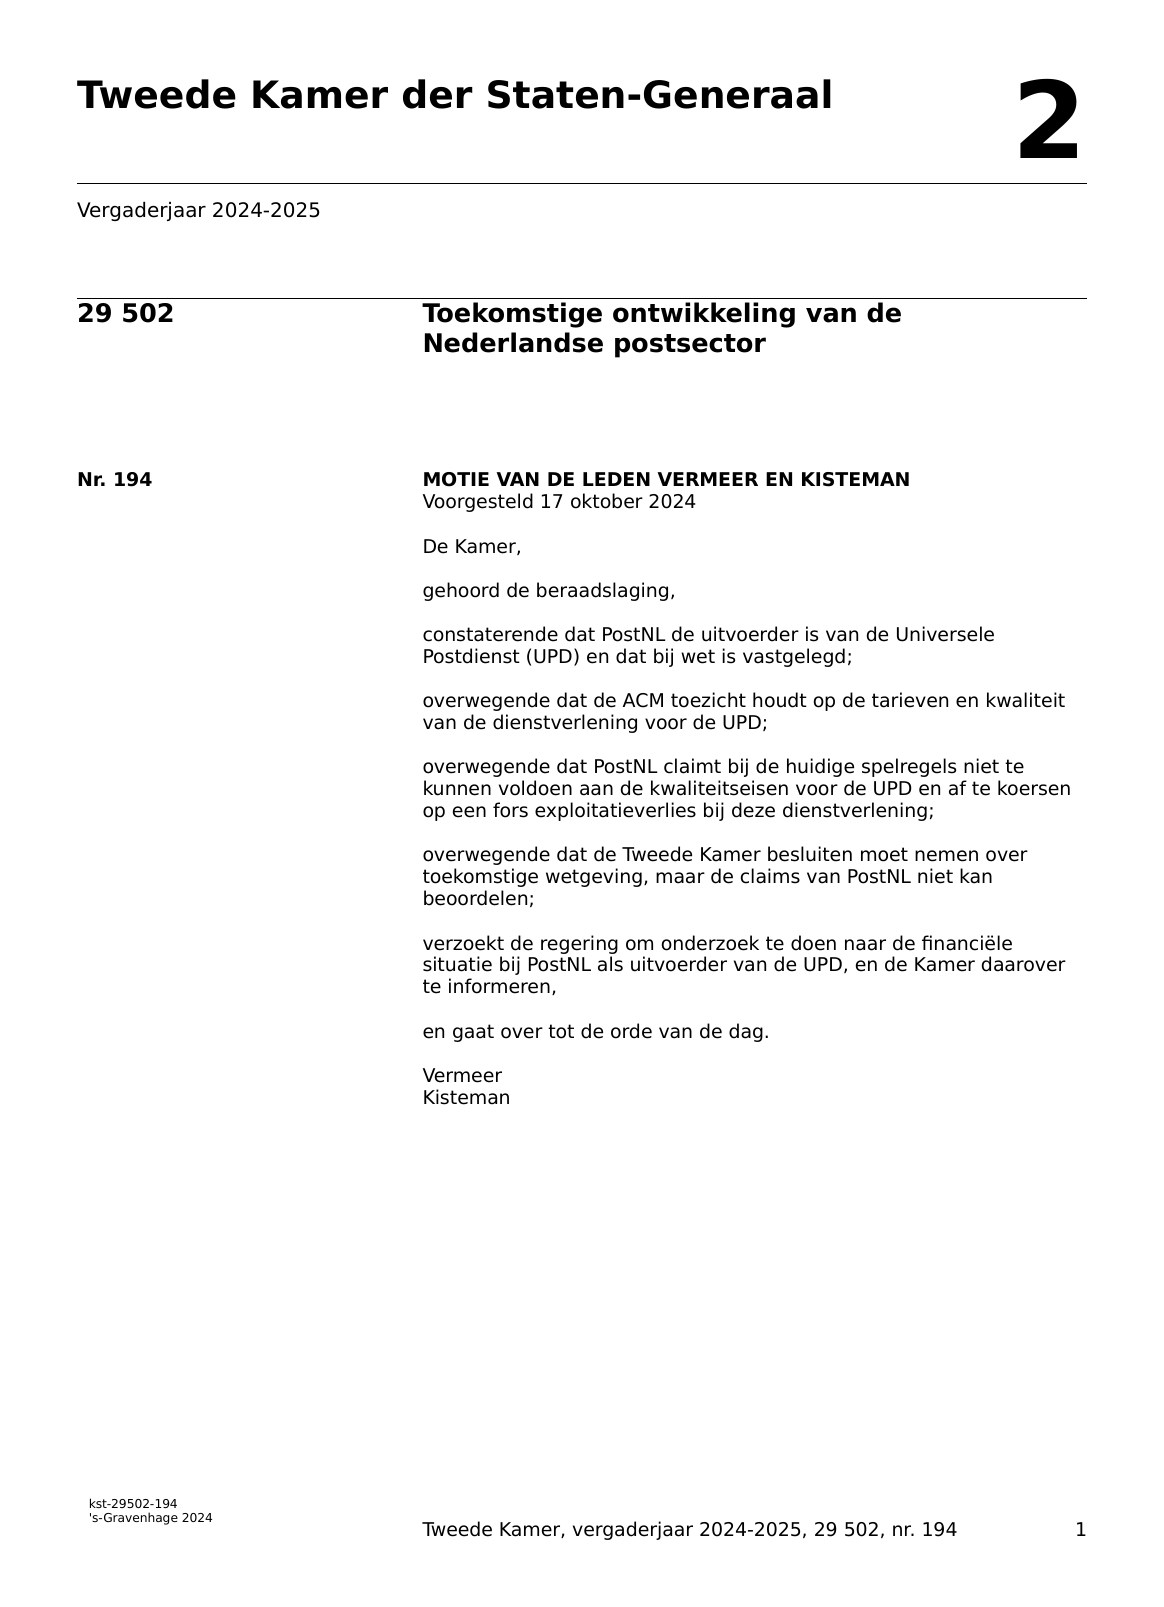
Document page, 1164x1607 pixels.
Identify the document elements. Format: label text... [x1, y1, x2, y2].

subtitle 29 502 Toekomstige ontwikkeling van de Nederlandse postsector [77, 299, 1087, 358]
text Voorgesteld 17 oktober 2024 [422, 491, 1087, 513]
table_cell Vergaderjaar 2024-2025 [77, 184, 1087, 298]
text en gaat over tot de orde van de dag. [422, 1021, 1087, 1042]
table_header 2 [886, 59, 1087, 183]
text Kisteman [422, 1087, 1087, 1109]
text overwegende dat PostNL claimt bij de huidige spelregels niet te kunnen voldoen aan de kwaliteitseisen voor de UPD en af te koersen op een fors exploitatieverlies bij deze dienstverlening; [422, 756, 1087, 822]
text kst-29502-194 [88, 1497, 323, 1511]
text De Kamer, [422, 536, 1087, 557]
table_header Tweede Kamer der Staten-Generaal [77, 59, 886, 183]
subtitle Nr. 194 MOTIE VAN DE LEDEN VERMEER EN KISTEMAN [77, 469, 1087, 491]
text overwegende dat de ACM toezicht houdt op de tarieven en kwaliteit van de dienstverlening voor de UPD; [422, 690, 1087, 734]
text overwegende dat de Tweede Kamer besluiten moet nemen over toekomstige wetgeving, maar de claims van PostNL niet kan beoordelen; [422, 844, 1087, 910]
text constaterende dat PostNL de uitvoerder is van de Universele Postdienst (UPD) en dat bij wet is vastgelegd; [422, 624, 1087, 668]
text verzoekt de regering om onderzoek te doen naar de financiële situatie bij PostNL als uitvoerder van de UPD, en de Kamer daarover te informeren, [422, 932, 1087, 998]
text Vermeer [422, 1065, 1087, 1087]
text 's-Gravenhage 2024 [88, 1511, 323, 1525]
text gehoord de beraadslaging, [422, 580, 1087, 602]
